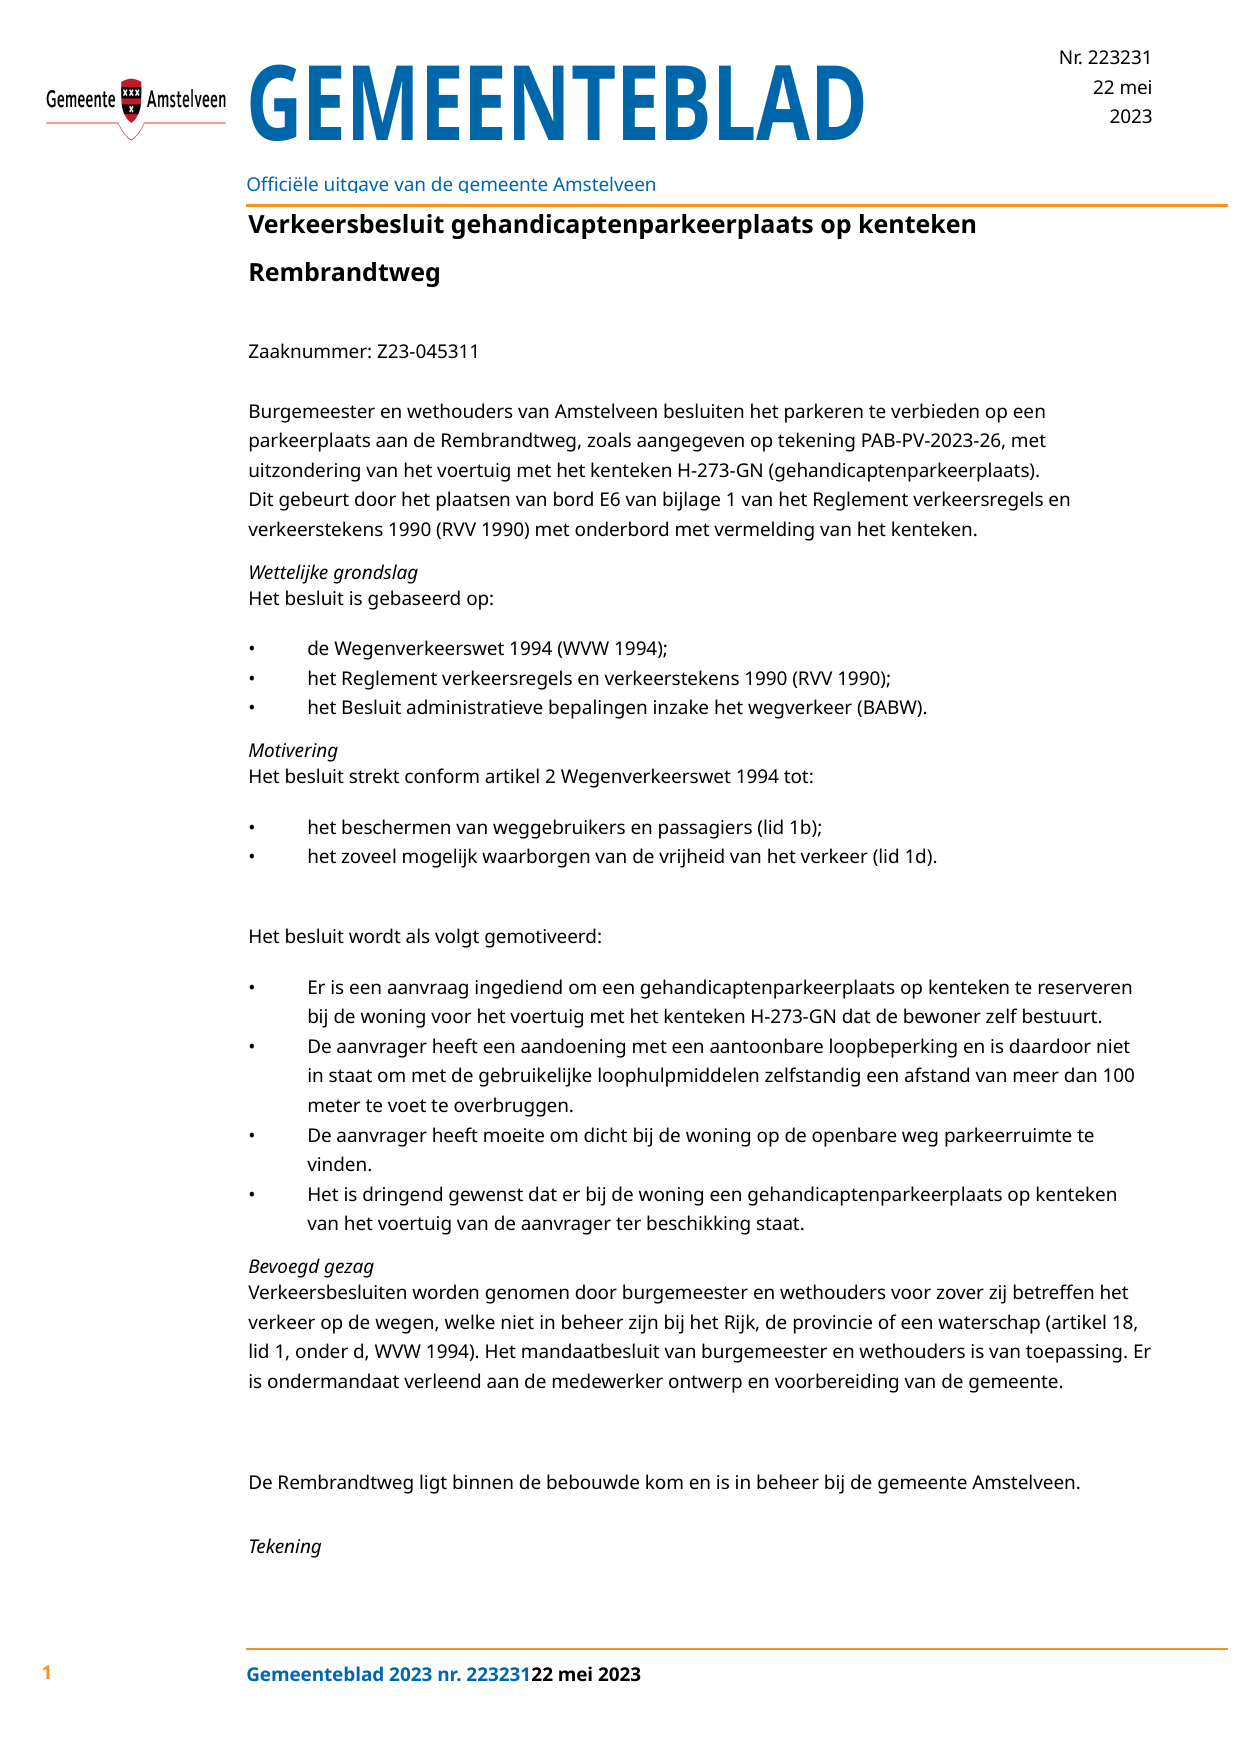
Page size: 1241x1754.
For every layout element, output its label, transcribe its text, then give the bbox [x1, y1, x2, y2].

text Bevoegd gezag [248, 1254, 1152, 1279]
text Verkeersbesluiten worden genomen door burgemeester en wethouders voor zover zij betreffen het verkeer op de wegen, welke niet in beheer zijn bij het Rijk, de provincie of een waterschap (artikel 18, lid 1, onder d, WVW 1994). Het mandaatbesluit van burgemeester en wethouders is van toepassing. Er is ondermandaat verleend aan de medewerker ontwerp en voorbereiding van de gemeente. [248, 1279, 1152, 1394]
list het Reglement verkeersregels en verkeerstekens 1990 (RVV 1990); [248, 665, 1152, 691]
text Motivering [248, 738, 1152, 763]
text Dit gebeurt door het plaatsen van bord E6 van bijlage 1 van het Reglement verkeersregels en verkeerstekens 1990 (RVV 1990) met onderbord met vermelding van het kenteken. [248, 487, 1152, 542]
list het beschermen van weggebruikers en passagiers (lid 1b); [248, 814, 1152, 839]
text Burgemeester en wethouders van Amstelveen besluiten het parkeren te verbieden op een parkeerplaats aan de Rembrandtweg, zoals aangegeven op tekening PAB-PV-2023-26, met uitzondering van het voertuig met het kenteken H-273-GN (gehandicaptenparkeerplaats). [248, 398, 1152, 483]
list Er is een aanvraag ingediend om een gehandicaptenparkeerplaats op kenteken te reserveren bij de woning voor het voertuig met het kenteken H-273-GN dat de bewoner zelf bestuurt. [248, 974, 1152, 1029]
list Het is dringend gewenst dat er bij de woning een gehandicaptenparkeerplaats op kenteken van het voertuig van de aanvrager ter beschikking staat. [248, 1181, 1152, 1236]
list De aanvrager heeft een aandoening met een aantoonbare loopbeperking en is daardoor niet in staat om met de gebruikelijke loophulpmiddelen zelfstandig een afstand van meer dan 100 meter te voet te overbruggen. [248, 1033, 1152, 1118]
list de Wegenverkeerswet 1994 (WVW 1994); [248, 635, 1152, 661]
text Het besluit wordt als volgt gemotiveerd: [248, 923, 1152, 949]
text Zaaknummer: Z23-045311 [248, 339, 1152, 364]
text Het besluit strekt conform artikel 2 Wegenverkeerswet 1994 tot: [248, 763, 1152, 789]
picture [41, 47, 231, 172]
list het zoveel mogelijk waarborgen van de vrijheid van het verkeer (lid 1d). [248, 843, 1152, 869]
text Het besluit is gebaseerd op: [248, 585, 1152, 611]
text Wettelijke grondslag [248, 559, 1152, 585]
text Verkeersbesluit gehandicaptenparkeerplaats op kenteken Rembrandtweg [248, 207, 1152, 288]
text De Rembrandtweg ligt binnen de bebouwde kom en is in beheer bij de gemeente Amstelveen. [248, 1469, 1152, 1495]
list De aanvrager heeft moeite om dicht bij de woning op de openbare weg parkeerruimte te vinden. [248, 1122, 1152, 1177]
list het Besluit administratieve bepalingen inzake het wegverkeer (BABW). [248, 694, 1152, 720]
text Tekening [248, 1533, 1152, 1559]
